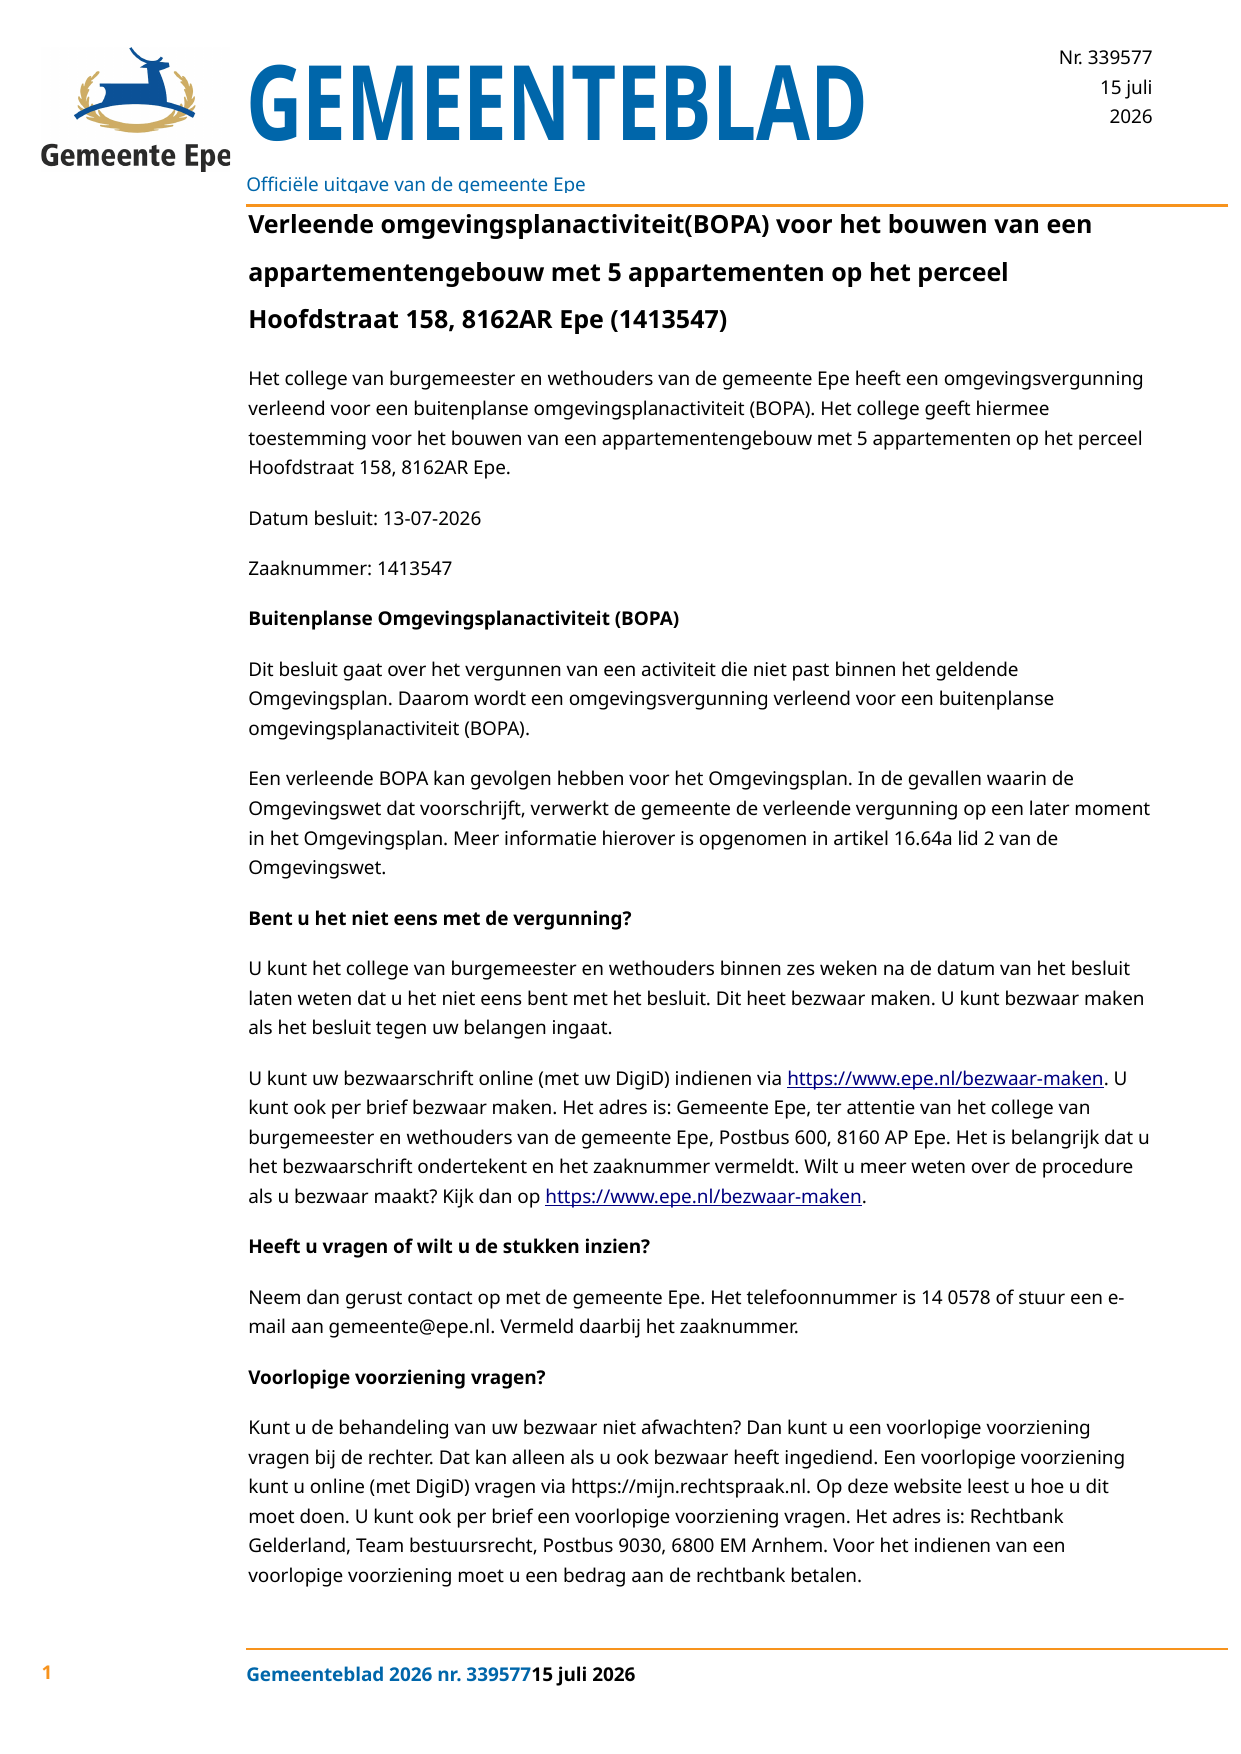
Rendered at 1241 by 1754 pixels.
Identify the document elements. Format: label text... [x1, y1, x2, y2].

text Een verleende BOPA kan gevolgen hebben voor het Omgevingsplan. In de gevallen waarin de Omgevingswet dat voorschrijft, verwerkt de gemeente de verleende vergunning op een later moment in het Omgevingsplan. Meer informatie hierover is opgenomen in artikel 16.64a lid 2 van de Omgevingswet. [248, 766, 1152, 880]
text Datum besluit: 13-07-2026 [248, 505, 1152, 530]
text Het college van burgemeester en wethouders van de gemeente Epe heeft een omgevingsvergunning verleend voor een buitenplanse omgevingsplanactiviteit (BOPA). Het college geeft hiermee toestemming voor het bouwen van een appartementengebouw met 5 appartementen op het perceel Hoofdstraat 158, 8162AR Epe. [248, 366, 1152, 480]
text Buitenplanse Omgevingsplanactiviteit (BOPA) [248, 606, 1152, 631]
text Bent u het niet eens met de vergunning? [248, 905, 1152, 930]
text Kunt u de behandeling van uw bezwaar niet afwachten? Dan kunt u een voorlopige voorziening vragen bij de rechter. Dat kan alleen als u ook bezwaar heeft ingediend. Een voorlopige voorziening kunt u online (met DigiD) vragen via https://mijn.rechtspraak.nl. Op deze website leest u hoe u dit moet doen. U kunt ook per brief een voorlopige voorziening vragen. Het adres is: Rechtbank Gelderland, Team bestuursrecht, Postbus 9030, 6800 EM Arnhem. Voor het indienen van een voorlopige voorziening moet u een bedrag aan de rechtbank betalen. [248, 1414, 1152, 1588]
picture [41, 47, 231, 172]
text U kunt uw bezwaarschrift online (met uw DigiD) indienen via https://www.epe.nl/bezwaar-maken. U kunt ook per brief bezwaar maken. Het adres is: Gemeente Epe, ter attentie van het college van burgemeester en wethouders van de gemeente Epe, Postbus 600, 8160 AP Epe. Het is belangrijk dat u het bezwaarschrift ondertekent en het zaaknummer vermeldt. Wilt u meer weten over de procedure als u bezwaar maakt? Kijk dan op https://www.epe.nl/bezwaar-maken. [248, 1065, 1152, 1209]
text Dit besluit gaat over het vergunnen van een activiteit die niet past binnen het geldende Omgevingsplan. Daarom wordt een omgevingsvergunning verleend voor een buitenplanse omgevingsplanactiviteit (BOPA). [248, 656, 1152, 741]
text Heeft u vragen of wilt u de stukken inzien? [248, 1233, 1152, 1259]
text Neem dan gerust contact op met de gemeente Epe. Het telefoonnummer is 14 0578 of stuur een e-mail aan gemeente@epe.nl. Vermeld daarbij het zaaknummer. [248, 1284, 1152, 1339]
text Verleende omgevingsplanactiviteit(BOPA) voor het bouwen van een appartementengebouw met 5 appartementen op het perceel Hoofdstraat 158, 8162AR Epe (1413547) [248, 207, 1152, 336]
text U kunt het college van burgemeester en wethouders binnen zes weken na de datum van het besluit laten weten dat u het niet eens bent met het besluit. Dit heet bezwaar maken. U kunt bezwaar maken als het besluit tegen uw belangen ingaat. [248, 955, 1152, 1040]
text Zaaknummer: 1413547 [248, 555, 1152, 581]
text Voorlopige voorziening vragen? [248, 1364, 1152, 1389]
